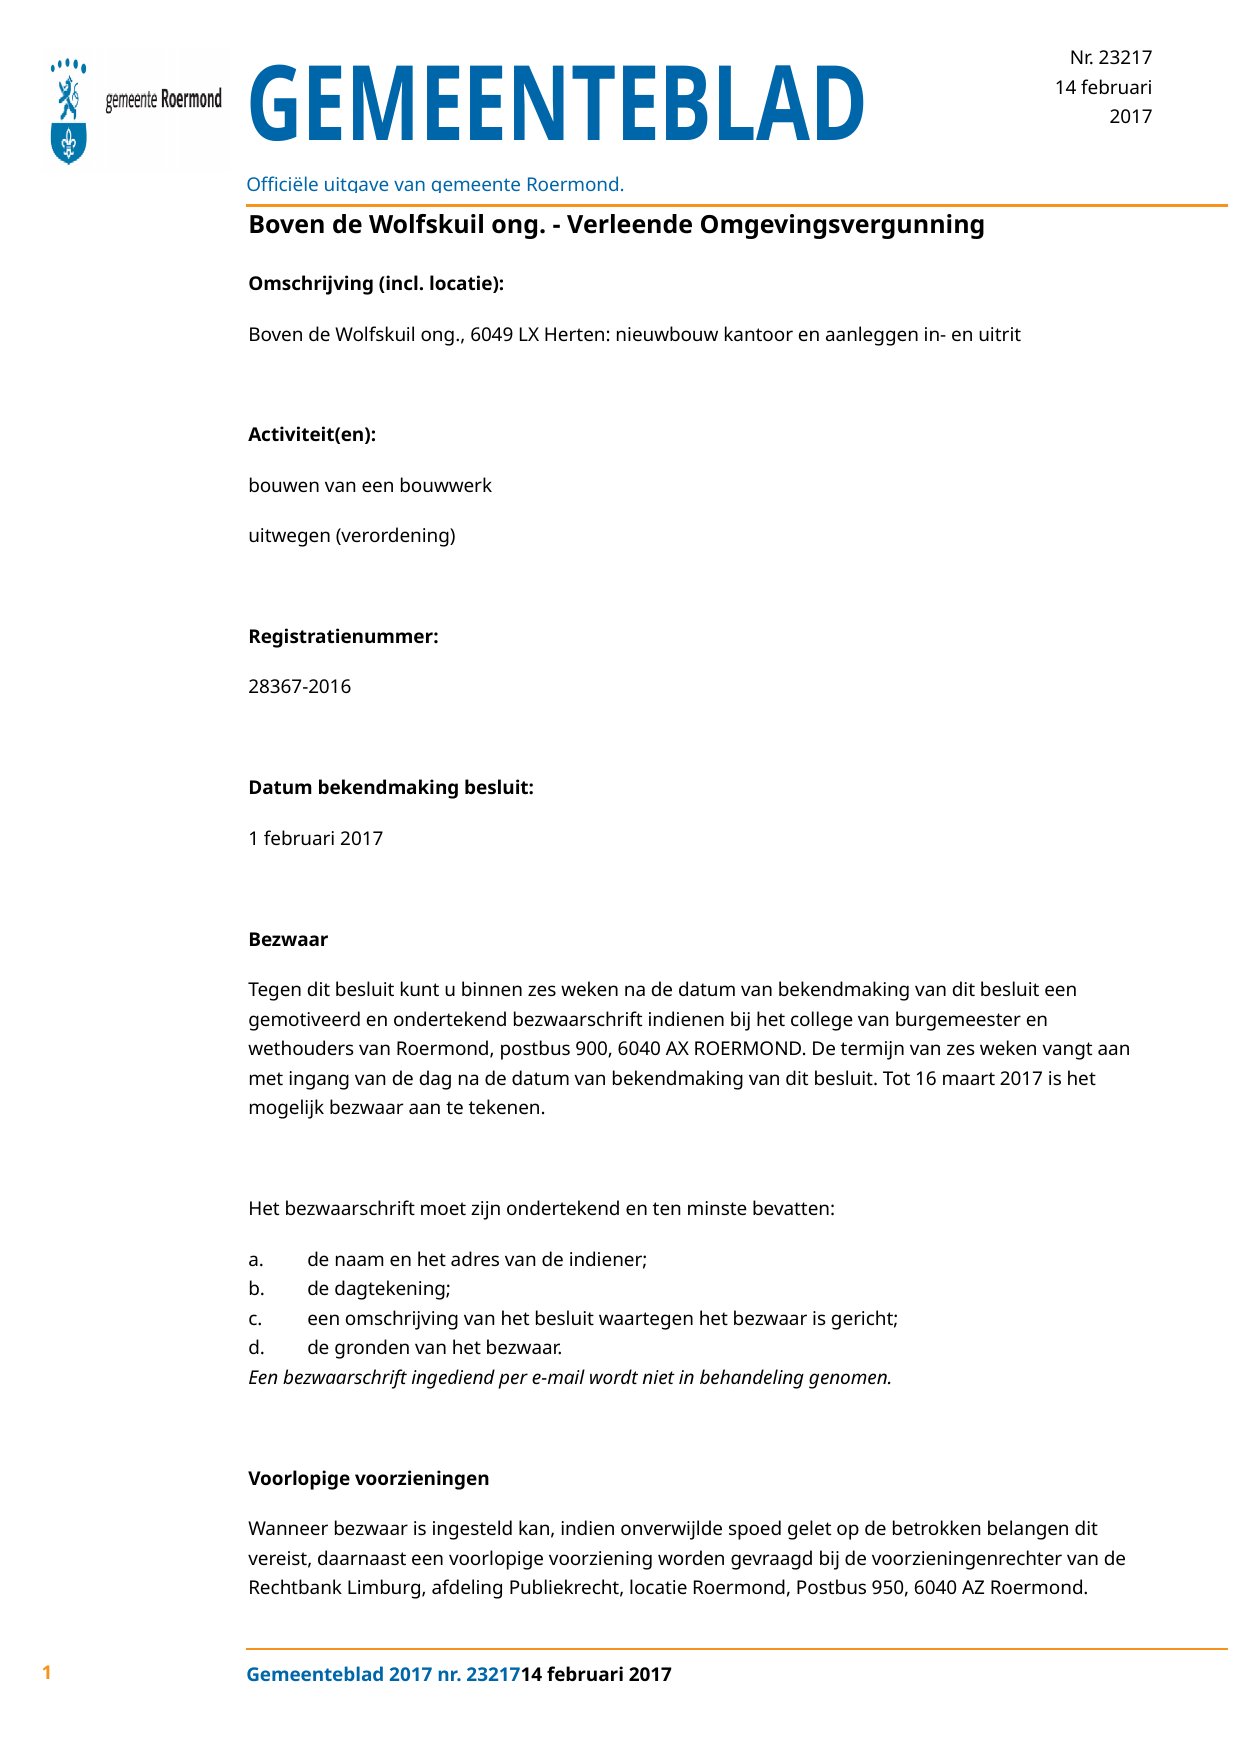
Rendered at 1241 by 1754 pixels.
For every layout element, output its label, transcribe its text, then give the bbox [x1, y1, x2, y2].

text Het bezwaarschrift moet zijn ondertekend en ten minste bevatten: [248, 1195, 1152, 1221]
text Boven de Wolfskuil ong., 6049 LX Herten: nieuwbouw kantoor en aanleggen in- en uitrit [248, 321, 1152, 346]
text Omschrijving (incl. locatie): [248, 270, 1152, 296]
text Voorlopige voorzieningen [248, 1465, 1152, 1491]
text 1 februari 2017 [248, 825, 1152, 851]
text bouwen van een bouwwerk [248, 472, 1152, 498]
text 28367-2016 [248, 674, 1152, 699]
list de naam en het adres van de indiener; [248, 1246, 1152, 1271]
list een omschrijving van het besluit waartegen het bezwaar is gericht; [248, 1305, 1152, 1331]
picture [41, 47, 231, 172]
text Bezwaar [248, 926, 1152, 951]
text Boven de Wolfskuil ong. - Verleende Omgevingsvergunning [248, 207, 1152, 241]
text Een bezwaarschrift ingediend per e-mail wordt niet in behandeling genomen. [248, 1364, 1152, 1390]
text Wanneer bezwaar is ingesteld kan, indien onverwijlde spoed gelet op de betrokken belangen dit vereist, daarnaast een voorlopige voorziening worden gevraagd bij de voorzieningenrechter van de Rechtbank Limburg, afdeling Publiekrecht, locatie Roermond, Postbus 950, 6040 AZ Roermond. [248, 1515, 1152, 1600]
text Registratienummer: [248, 623, 1152, 649]
text uitwegen (verordening) [248, 522, 1152, 548]
list de dagtekening; [248, 1275, 1152, 1301]
text Datum bekendmaking besluit: [248, 774, 1152, 800]
text Activiteit(en): [248, 422, 1152, 447]
text Tegen dit besluit kunt u binnen zes weken na de datum van bekendmaking van dit besluit een gemotiveerd en ondertekend bezwaarschrift indienen bij het college van burgemeester en wethouders van Roermond, postbus 900, 6040 AX ROERMOND. De termijn van zes weken vangt aan met ingang van de dag na de datum van bekendmaking van dit besluit. Tot 16 maart 2017 is het mogelijk bezwaar aan te tekenen. [248, 976, 1152, 1120]
list de gronden van het bezwaar. [248, 1334, 1152, 1360]
